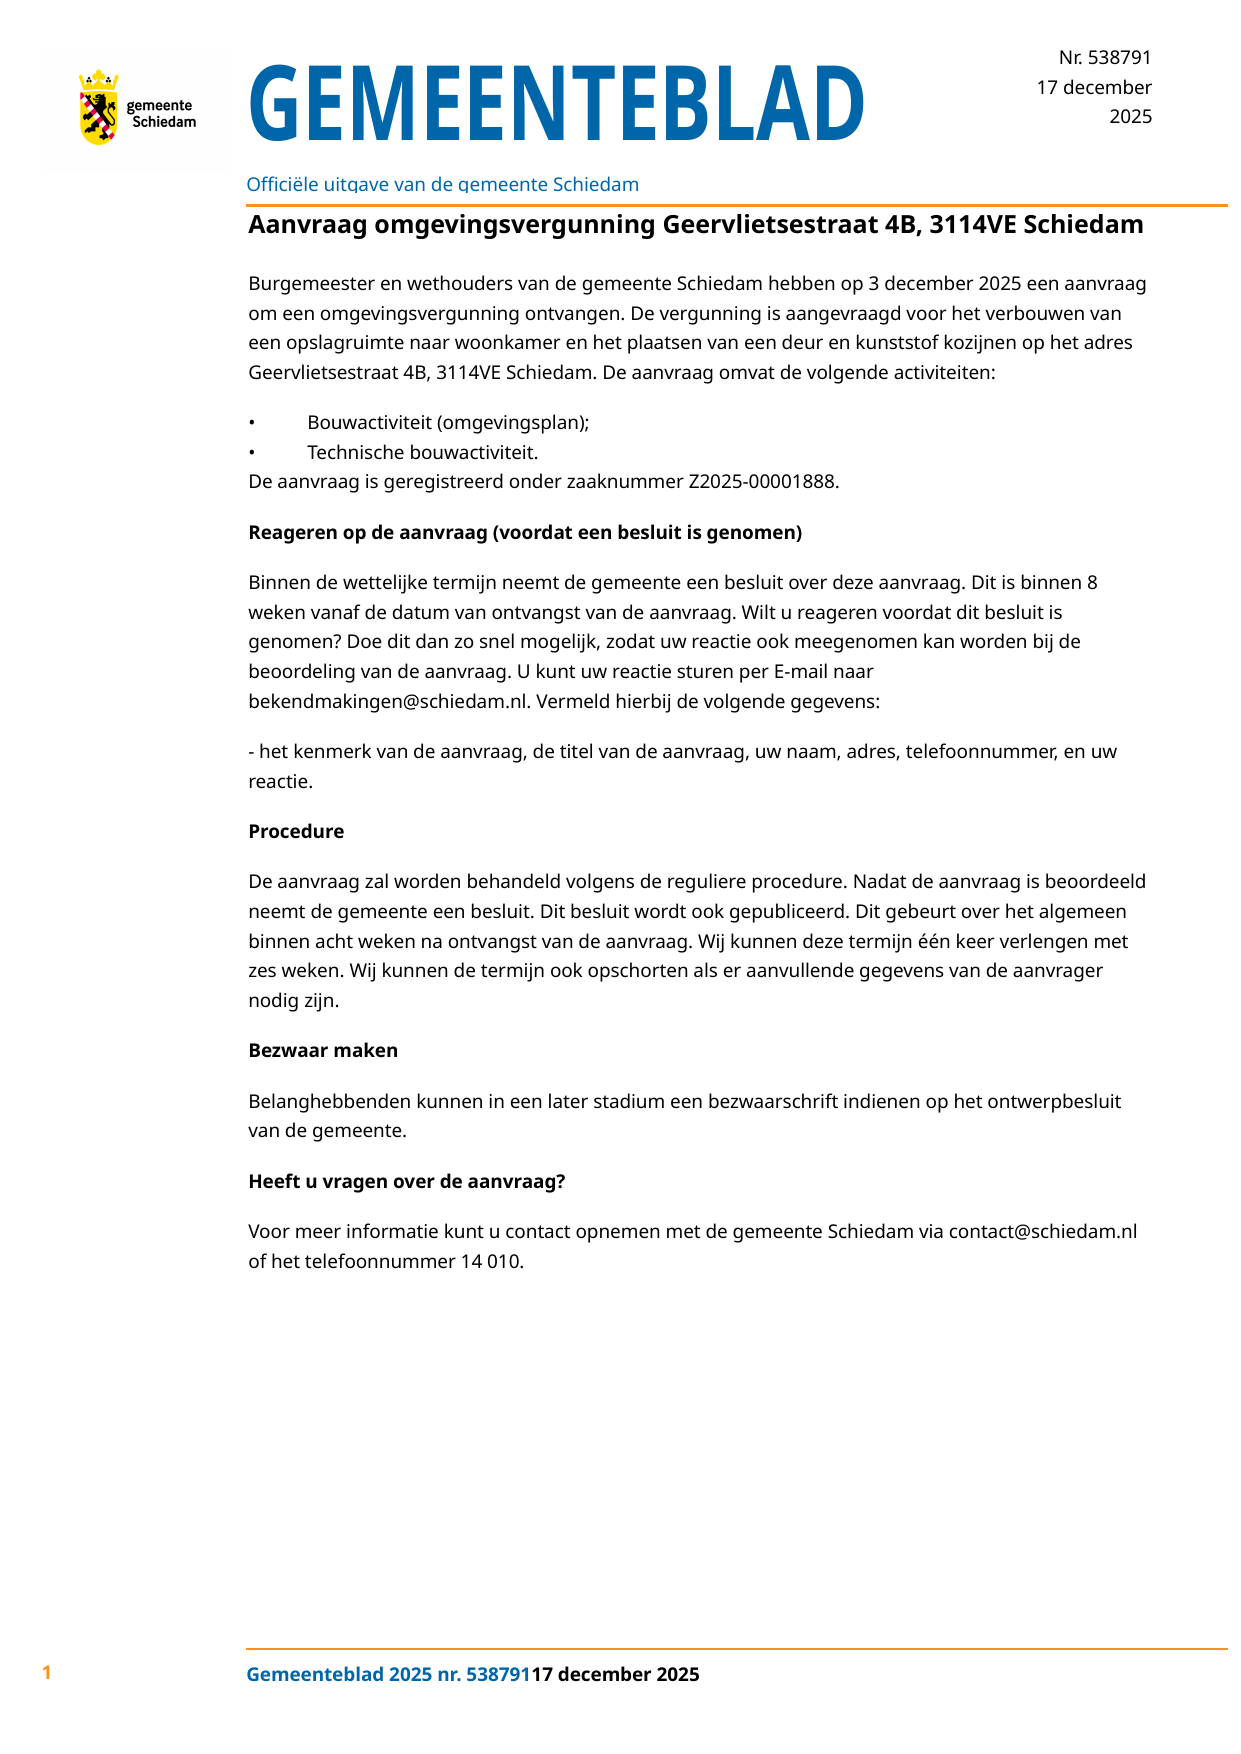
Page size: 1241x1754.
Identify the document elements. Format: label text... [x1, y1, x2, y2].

text - het kenmerk van de aanvraag, de titel van de aanvraag, uw naam, adres, telefoonnummer, en uw reactie. [248, 738, 1152, 793]
text Belanghebbenden kunnen in een later stadium een bezwaarschrift indienen op het ontwerpbesluit van de gemeente. [248, 1088, 1152, 1143]
text Voor meer informatie kunt u contact opnemen met de gemeente Schiedam via contact@schiedam.nl of het telefoonnummer 14 010. [248, 1218, 1152, 1273]
picture [41, 47, 231, 172]
list Technische bouwactiviteit. [248, 439, 1152, 465]
text De aanvraag is geregistreerd onder zaaknummer Z2025-00001888. [248, 469, 1152, 494]
text Heeft u vragen over de aanvraag? [248, 1168, 1152, 1193]
text De aanvraag zal worden behandeld volgens de reguliere procedure. Nadat de aanvraag is beoordeeld neemt de gemeente een besluit. Dit besluit wordt ook gepubliceerd. Dit gebeurt over het algemeen binnen acht weken na ontvangst van de aanvraag. Wij kunnen deze termijn één keer verlengen met zes weken. Wij kunnen de termijn ook opschorten als er aanvullende gegevens van de aanvrager nodig zijn. [248, 869, 1152, 1013]
text Aanvraag omgevingsvergunning Geervlietsestraat 4B, 3114VE Schiedam [248, 207, 1152, 241]
text Reageren op de aanvraag (voordat een besluit is genomen) [248, 519, 1152, 545]
list Bouwactiviteit (omgevingsplan); [248, 409, 1152, 435]
text Bezwaar maken [248, 1037, 1152, 1063]
text Procedure [248, 818, 1152, 844]
text Burgemeester en wethouders van de gemeente Schiedam hebben op 3 december 2025 een aanvraag om een omgevingsvergunning ontvangen. De vergunning is aangevraagd voor het verbouwen van een opslagruimte naar woonkamer en het plaatsen van een deur en kunststof kozijnen op het adres Geervlietsestraat 4B, 3114VE Schiedam. De aanvraag omvat de volgende activiteiten: [248, 270, 1152, 385]
text Binnen de wettelijke termijn neemt de gemeente een besluit over deze aanvraag. Dit is binnen 8 weken vanaf de datum van ontvangst van de aanvraag. Wilt u reageren voordat dit besluit is genomen? Doe dit dan zo snel mogelijk, zodat uw reactie ook meegenomen kan worden bij de beoordeling van de aanvraag. U kunt uw reactie sturen per E-mail naar bekendmakingen@schiedam.nl. Vermeld hierbij de volgende gegevens: [248, 569, 1152, 713]
